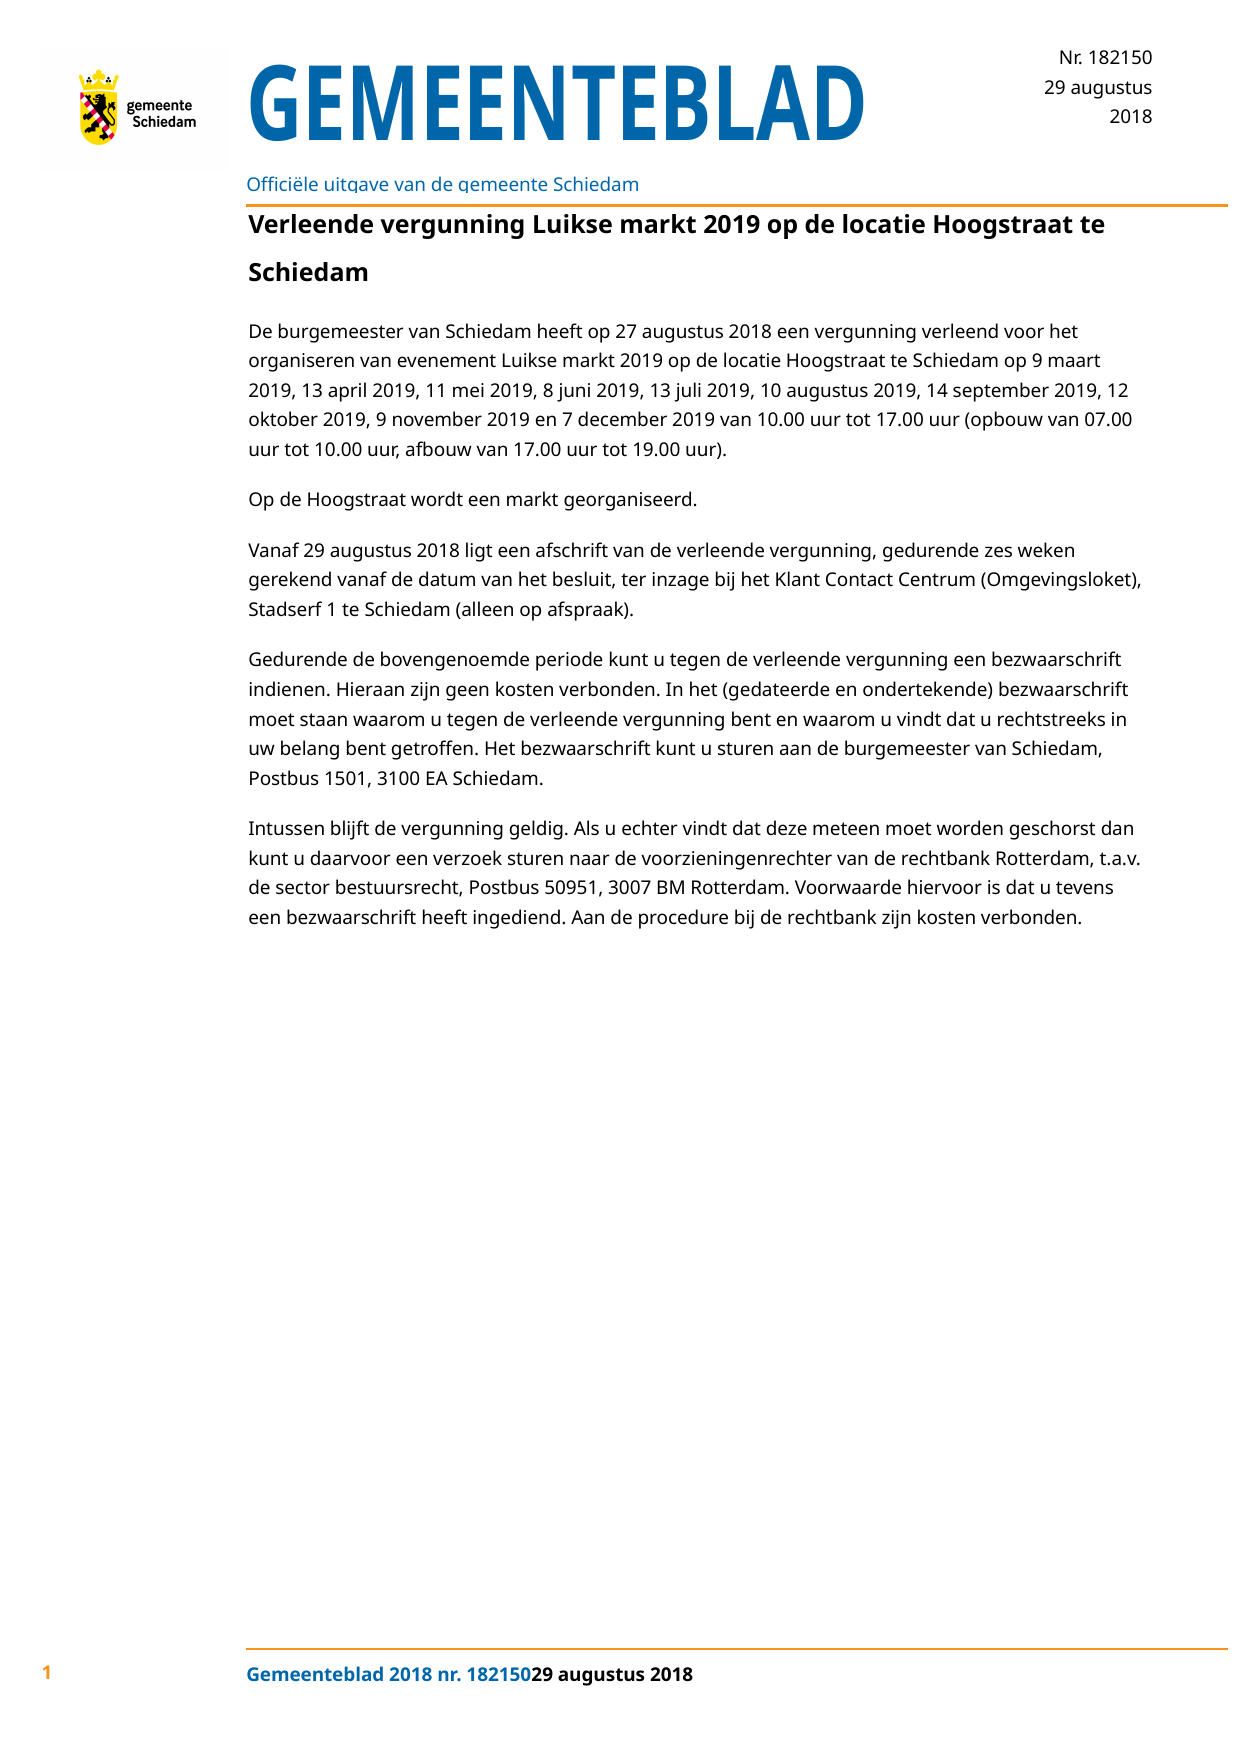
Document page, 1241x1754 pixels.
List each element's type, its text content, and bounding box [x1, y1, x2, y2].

text Verleende vergunning Luikse markt 2019 op de locatie Hoogstraat te Schiedam [248, 207, 1152, 288]
text Gedurende de bovengenoemde periode kunt u tegen de verleende vergunning een bezwaarschrift indienen. Hieraan zijn geen kosten verbonden. In het (gedateerde en ondertekende) bezwaarschrift moet staan waarom u tegen de verleende vergunning bent en waarom u vindt dat u rechtstreeks in uw belang bent getroffen. Het bezwaarschrift kunt u sturen aan de burgemeester van Schiedam, Postbus 1501, 3100 EA Schiedam. [248, 647, 1152, 791]
text De burgemeester van Schiedam heeft op 27 augustus 2018 een vergunning verleend voor het organiseren van evenement Luikse markt 2019 op de locatie Hoogstraat te Schiedam op 9 maart 2019, 13 april 2019, 11 mei 2019, 8 juni 2019, 13 juli 2019, 10 augustus 2019, 14 september 2019, 12 oktober 2019, 9 november 2019 en 7 december 2019 van 10.00 uur tot 17.00 uur (opbouw van 07.00 uur tot 10.00 uur, afbouw van 17.00 uur tot 19.00 uur). [248, 318, 1152, 462]
text Op de Hoogstraat wordt een markt georganiseerd. [248, 487, 1152, 512]
picture [41, 47, 231, 172]
text Intussen blijft de vergunning geldig. Als u echter vindt dat deze meteen moet worden geschorst dan kunt u daarvoor een verzoek sturen naar de voorzieningenrechter van de rechtbank Rotterdam, t.a.v. de sector bestuursrecht, Postbus 50951, 3007 BM Rotterdam. Voorwaarde hiervoor is dat u tevens een bezwaarschrift heeft ingediend. Aan de procedure bij de rechtbank zijn kosten verbonden. [248, 815, 1152, 930]
text Vanaf 29 augustus 2018 ligt een afschrift van de verleende vergunning, gedurende zes weken gerekend vanaf de datum van het besluit, ter inzage bij het Klant Contact Centrum (Omgevingsloket), Stadserf 1 te Schiedam (alleen op afspraak). [248, 537, 1152, 622]
